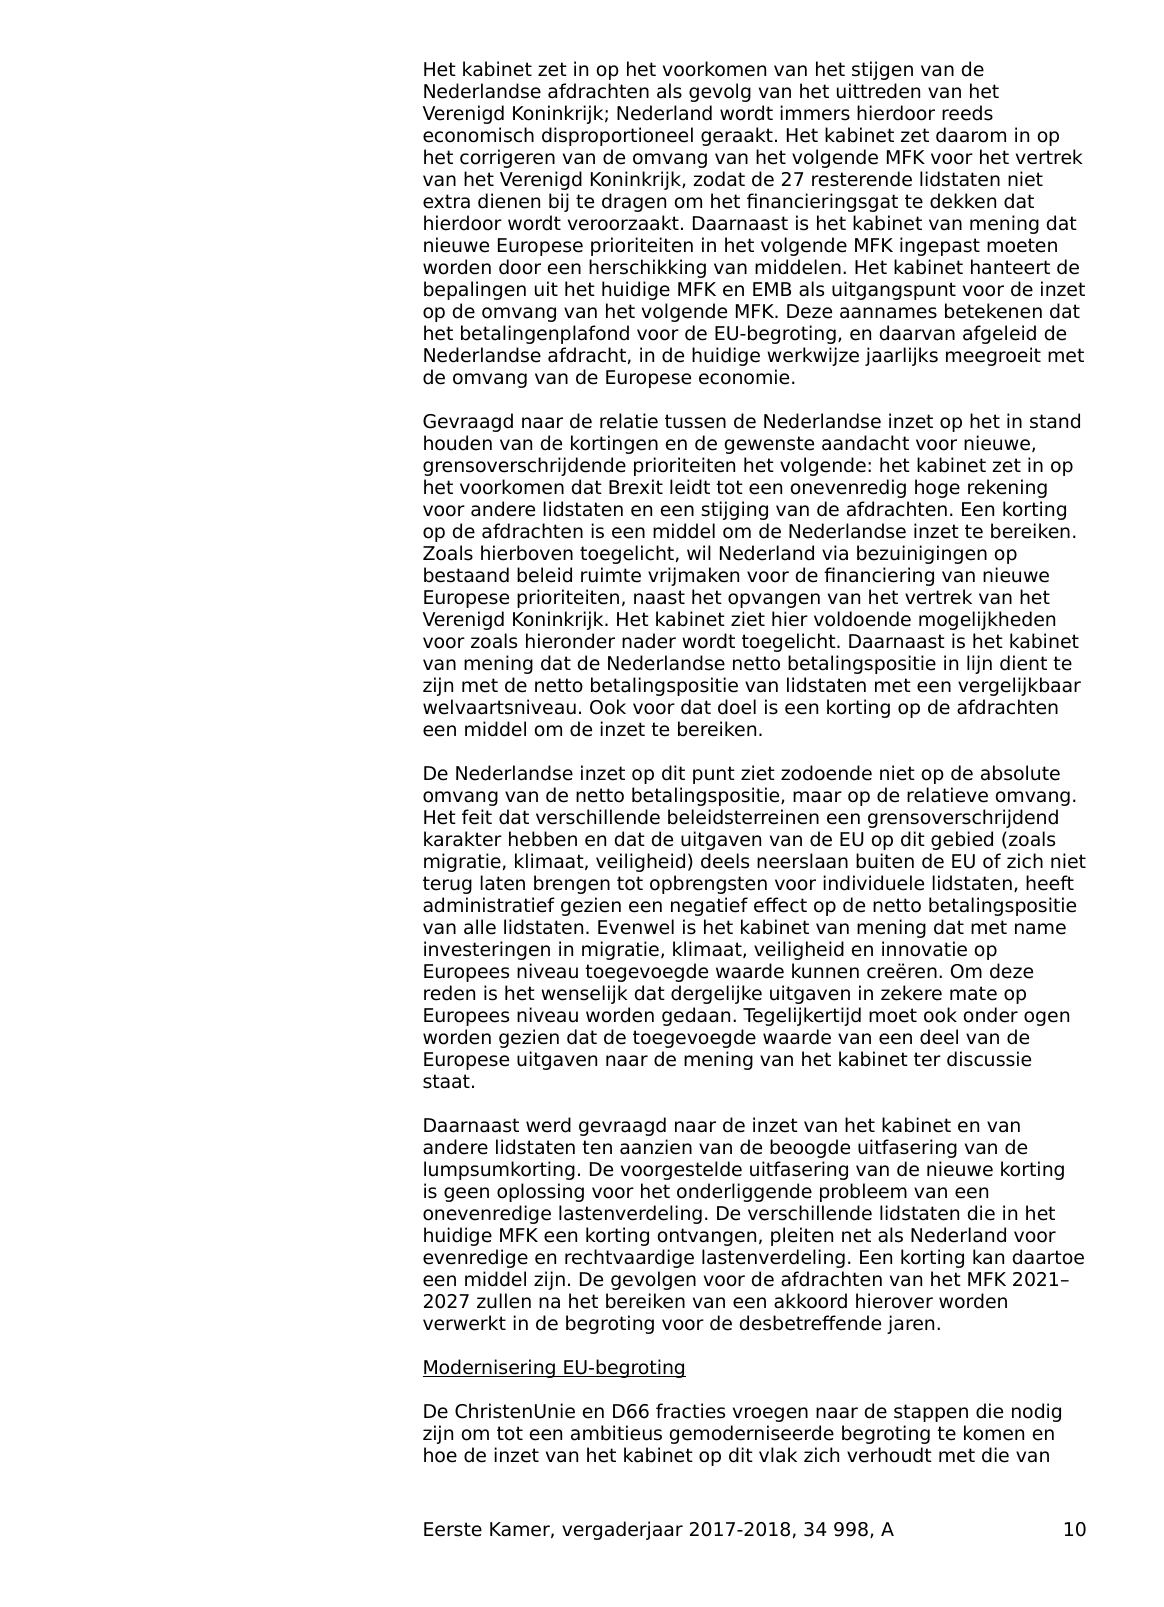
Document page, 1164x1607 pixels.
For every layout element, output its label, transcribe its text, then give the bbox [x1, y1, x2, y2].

text Het kabinet zet in op het voorkomen van het stijgen van de Nederlandse afdrachten als gevolg van het uittreden van het Verenigd Koninkrijk; Nederland wordt immers hierdoor reeds economisch disproportioneel geraakt. Het kabinet zet daarom in op het corrigeren van de omvang van het volgende MFK voor het vertrek van het Verenigd Koninkrijk, zodat de 27 resterende lidstaten niet extra dienen bij te dragen om het financieringsgat te dekken dat hierdoor wordt veroorzaakt. Daarnaast is het kabinet van mening dat nieuwe Europese prioriteiten in het volgende MFK ingepast moeten worden door een herschikking van middelen. Het kabinet hanteert de bepalingen uit het huidige MFK en EMB als uitgangspunt voor de inzet op de omvang van het volgende MFK. Deze aannames betekenen dat het betalingenplafond voor de EU-begroting, en daarvan afgeleid de Nederlandse afdracht, in de huidige werkwijze jaarlijks meegroeit met de omvang van de Europese economie. [422, 59, 1087, 389]
text De ChristenUnie en D66 fracties vroegen naar de stappen die nodig zijn om tot een ambitieus gemoderniseerde begroting te komen en hoe de inzet van het kabinet op dit vlak zich verhoudt met die van [422, 1401, 1087, 1467]
text De Nederlandse inzet op dit punt ziet zodoende niet op de absolute omvang van de netto betalingspositie, maar op de relatieve omvang. Het feit dat verschillende beleidsterreinen een grensoverschrijdend karakter hebben en dat de uitgaven van de EU op dit gebied (zoals migratie, klimaat, veiligheid) deels neerslaan buiten de EU of zich niet terug laten brengen tot opbrengsten voor individuele lidstaten, heeft administratief gezien een negatief effect op de netto betalingspositie van alle lidstaten. Evenwel is het kabinet van mening dat met name investeringen in migratie, klimaat, veiligheid en innovatie op Europees niveau toegevoegde waarde kunnen creëren. Om deze reden is het wenselijk dat dergelijke uitgaven in zekere mate op Europees niveau worden gedaan. Tegelijkertijd moet ook onder ogen worden gezien dat de toegevoegde waarde van een deel van de Europese uitgaven naar de mening van het kabinet ter discussie staat. [422, 763, 1087, 1092]
subtitle Modernisering EU-begroting [422, 1357, 1087, 1379]
text Daarnaast werd gevraagd naar de inzet van het kabinet en van andere lidstaten ten aanzien van de beoogde uitfasering van de lumpsumkorting. De voorgestelde uitfasering van de nieuwe korting is geen oplossing voor het onderliggende probleem van een onevenredige lastenverdeling. De verschillende lidstaten die in het huidige MFK een korting ontvangen, pleiten net als Nederland voor evenredige en rechtvaardige lastenverdeling. Een korting kan daartoe een middel zijn. De gevolgen voor de afdrachten van het MFK 2021–2027 zullen na het bereiken van een akkoord hierover worden verwerkt in de begroting voor de desbetreffende jaren. [422, 1115, 1087, 1334]
text Gevraagd naar de relatie tussen de Nederlandse inzet op het in stand houden van de kortingen en de gewenste aandacht voor nieuwe, grensoverschrijdende prioriteiten het volgende: het kabinet zet in op het voorkomen dat Brexit leidt tot een onevenredig hoge rekening voor andere lidstaten en een stijging van de afdrachten. Een korting op de afdrachten is een middel om de Nederlandse inzet te bereiken. Zoals hierboven toegelicht, wil Nederland via bezuinigingen op bestaand beleid ruimte vrijmaken voor de financiering van nieuwe Europese prioriteiten, naast het opvangen van het vertrek van het Verenigd Koninkrijk. Het kabinet ziet hier voldoende mogelijkheden voor zoals hieronder nader wordt toegelicht. Daarnaast is het kabinet van mening dat de Nederlandse netto betalingspositie in lijn dient te zijn met de netto betalingspositie van lidstaten met een vergelijkbaar welvaartsniveau. Ook voor dat doel is een korting op de afdrachten een middel om de inzet te bereiken. [422, 411, 1087, 741]
